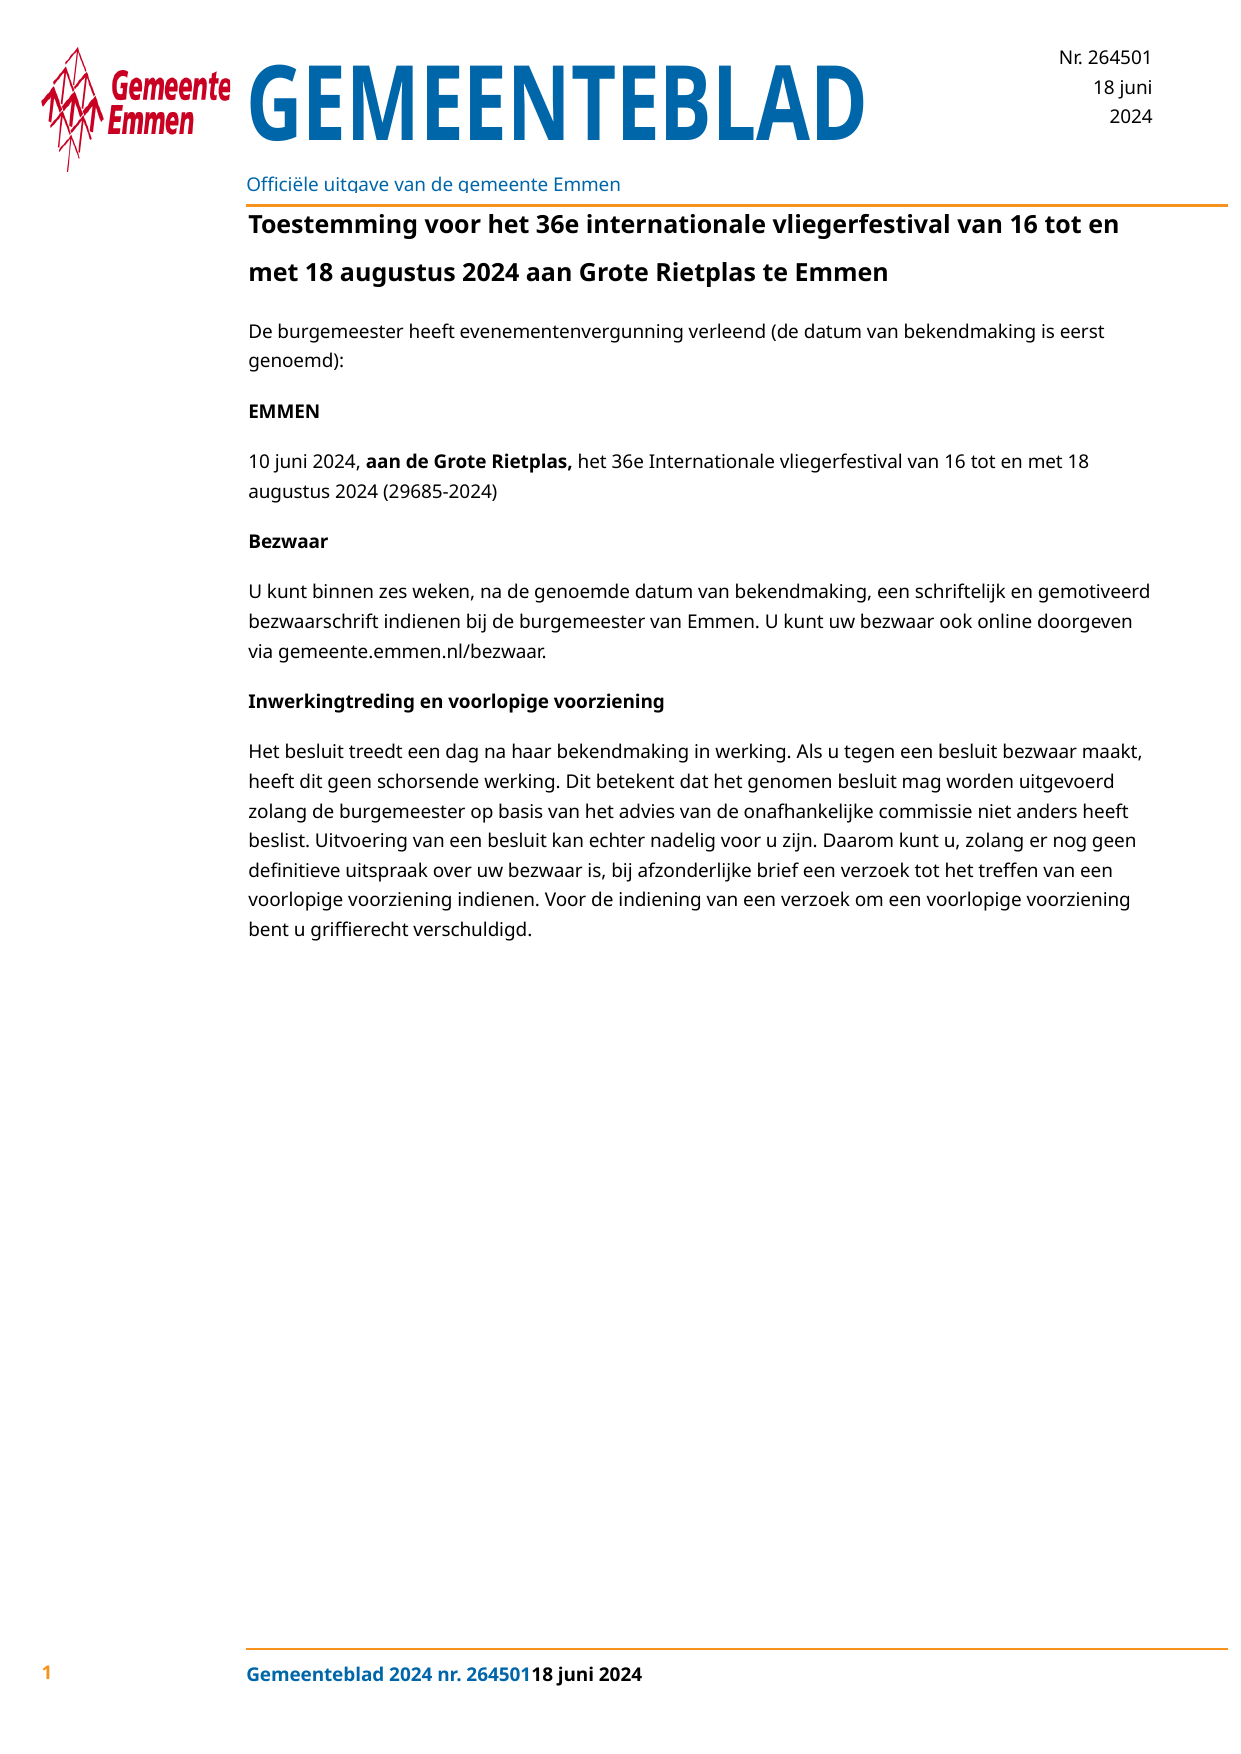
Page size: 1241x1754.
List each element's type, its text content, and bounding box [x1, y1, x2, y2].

text Toestemming voor het 36e internationale vliegerfestival van 16 tot en met 18 augustus 2024 aan Grote Rietplas te Emmen [248, 207, 1152, 288]
text Inwerkingtreding en voorlopige voorziening [248, 688, 1152, 714]
picture [41, 47, 231, 172]
text 10 juni 2024, aan de Grote Rietplas, het 36e Internationale vliegerfestival van 16 tot en met 18 augustus 2024 (29685-2024) [248, 448, 1152, 504]
text U kunt binnen zes weken, na de genoemde datum van bekendmaking, een schriftelijk en gemotiveerd bezwaarschrift indienen bij de burgemeester van Emmen. U kunt uw bezwaar ook online doorgeven via gemeente.emmen.nl/bezwaar. [248, 579, 1152, 664]
text De burgemeester heeft evenementenvergunning verleend (de datum van bekendmaking is eerst genoemd): [248, 318, 1152, 373]
text Bezwaar [248, 528, 1152, 554]
text EMMEN [248, 398, 1152, 424]
text Het besluit treedt een dag na haar bekendmaking in werking. Als u tegen een besluit bezwaar maakt, heeft dit geen schorsende werking. Dit betekent dat het genomen besluit mag worden uitgevoerd zolang de burgemeester op basis van het advies van de onafhankelijke commissie niet anders heeft beslist. Uitvoering van een besluit kan echter nadelig voor u zijn. Daarom kunt u, zolang er nog geen definitieve uitspraak over uw bezwaar is, bij afzonderlijke brief een verzoek tot het treffen van een voorlopige voorziening indienen. Voor de indiening van een verzoek om een voorlopige voorziening bent u griffierecht verschuldigd. [248, 739, 1152, 942]
